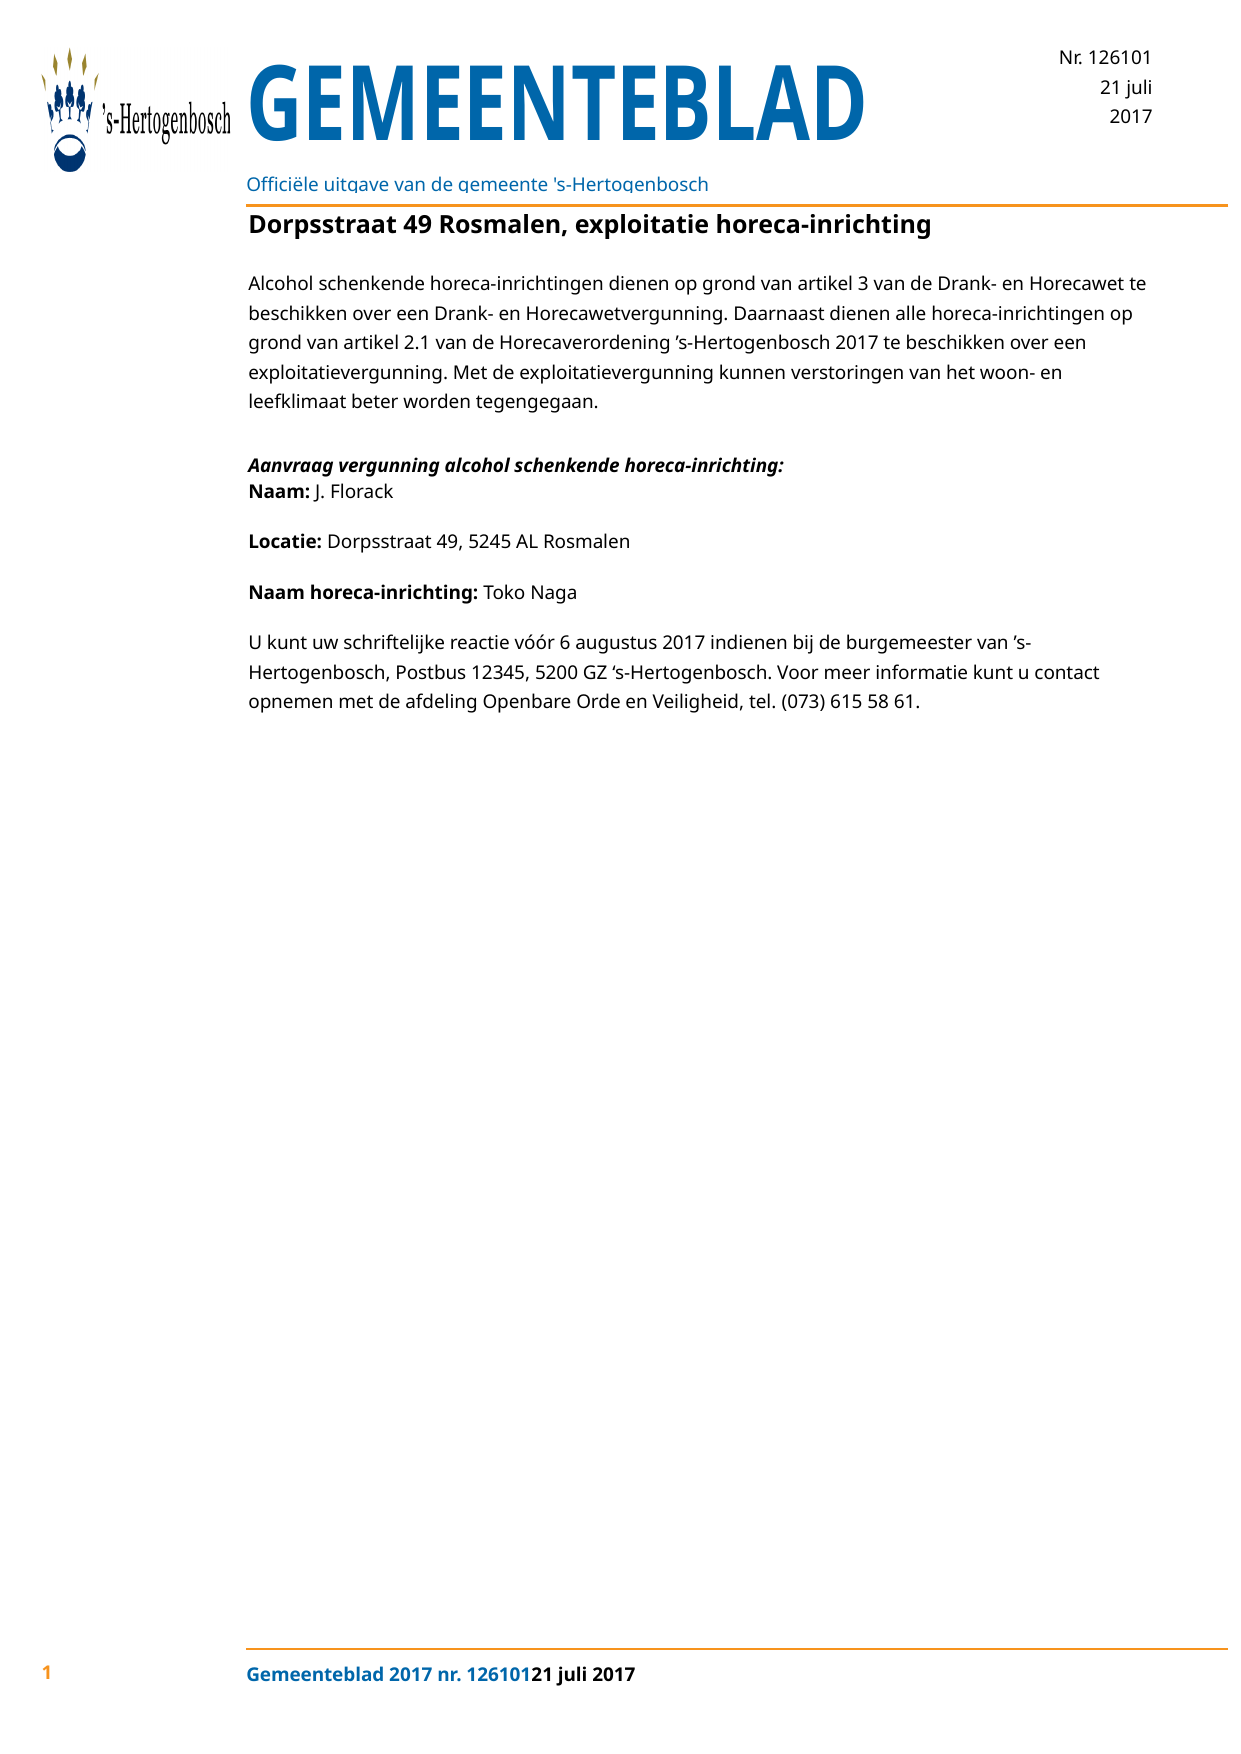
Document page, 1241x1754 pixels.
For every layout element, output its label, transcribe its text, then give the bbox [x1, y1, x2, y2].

text U kunt uw schriftelijke reactie vóór 6 augustus 2017 indienen bij de burgemeester van ’s-Hertogenbosch, Postbus 12345, 5200 GZ ‘s-Hertogenbosch. Voor meer informatie kunt u contact opnemen met de afdeling Openbare Orde en Veiligheid, tel. (073) 615 58 61. [248, 629, 1152, 714]
text Naam: J. Florack [248, 478, 1152, 504]
text Dorpsstraat 49 Rosmalen, exploitatie horeca-inrichting [248, 207, 1152, 241]
picture [41, 47, 231, 172]
text Locatie: Dorpsstraat 49, 5245 AL Rosmalen [248, 529, 1152, 554]
text Naam horeca-inrichting: Toko Naga [248, 579, 1152, 605]
text Alcohol schenkende horeca-inrichtingen dienen op grond van artikel 3 van de Drank- en Horecawet te beschikken over een Drank- en Horecawetvergunning. Daarnaast dienen alle horeca-inrichtingen op grond van artikel 2.1 van de Horecaverordening ’s-Hertogenbosch 2017 te beschikken over een exploitatievergunning. Met de exploitatievergunning kunnen verstoringen van het woon- en leefklimaat beter worden tegengegaan. [248, 270, 1152, 414]
text Aanvraag vergunning alcohol schenkende horeca-inrichting: [248, 453, 1152, 478]
